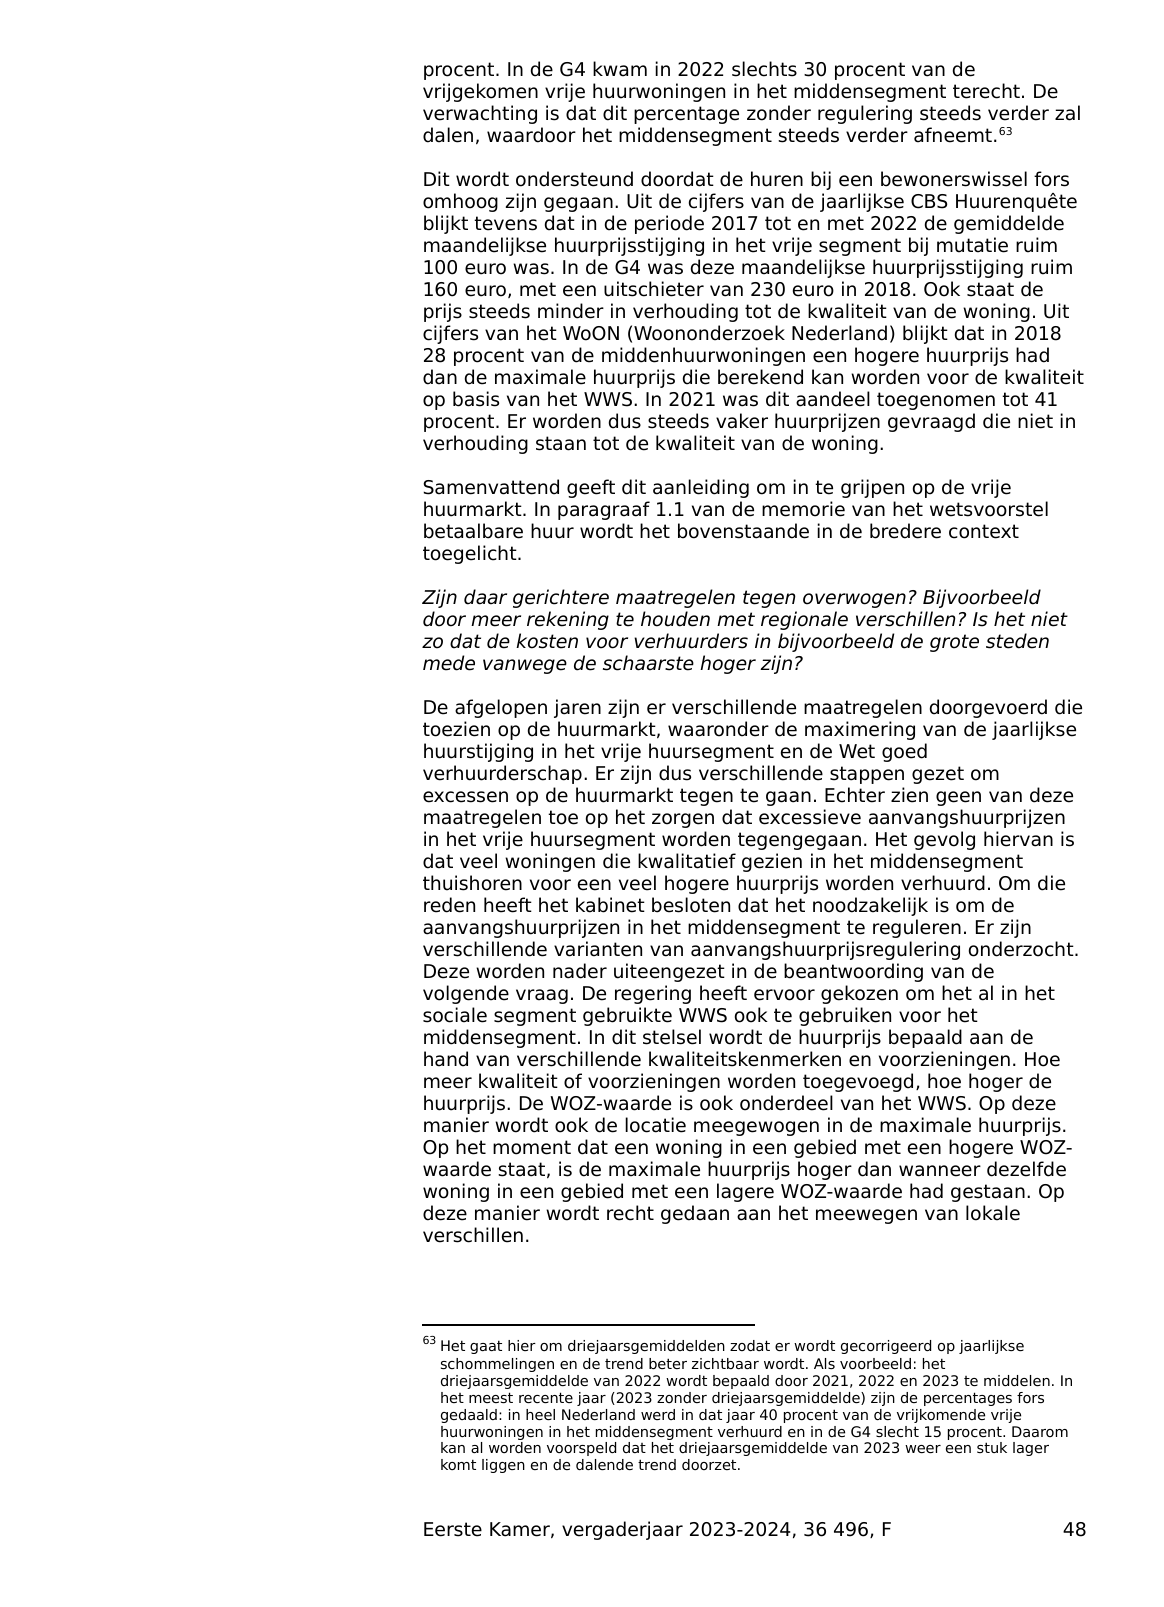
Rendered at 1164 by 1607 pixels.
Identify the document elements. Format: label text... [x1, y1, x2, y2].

text procent. In de G4 kwam in 2022 slechts 30 procent van de vrijgekomen vrije huurwoningen in het middensegment terecht. De verwachting is dat dit percentage zonder regulering steeds verder zal dalen, waardoor het middensegment steeds verder afneemt. [422, 59, 1087, 147]
text Het gaat hier om driejaarsgemiddelden zodat er wordt gecorrigeerd op jaarlijkse schommelingen en de trend beter zichtbaar wordt. Als voorbeeld: het driejaarsgemiddelde van 2022 wordt bepaald door 2021, 2022 en 2023 te middelen. In het meest recente jaar (2023 zonder driejaarsgemiddelde) zijn de percentages fors gedaald: in heel Nederland werd in dat jaar 40 procent van de vrijkomende vrije huurwoningen in het middensegment verhuurd en in de G4 slecht 15 procent. Daarom kan al worden voorspeld dat het driejaarsgemiddelde van 2023 weer een stuk lager komt liggen en de dalende trend doorzet. [422, 1334, 1087, 1474]
text Zijn daar gerichtere maatregelen tegen overwogen? Bijvoorbeeld door meer rekening te houden met regionale verschillen? Is het niet zo dat de kosten voor verhuurders in bijvoorbeeld de grote steden mede vanwege de schaarste hoger zijn? [422, 587, 1087, 675]
text De afgelopen jaren zijn er verschillende maatregelen doorgevoerd die toezien op de huurmarkt, waaronder de maximering van de jaarlijkse huurstijging in het vrije huursegment en de Wet goed verhuurderschap. Er zijn dus verschillende stappen gezet om excessen op de huurmarkt tegen te gaan. Echter zien geen van deze maatregelen toe op het zorgen dat excessieve aanvangshuurprijzen in het vrije huursegment worden tegengegaan. Het gevolg hiervan is dat veel woningen die kwalitatief gezien in het middensegment thuishoren voor een veel hogere huurprijs worden verhuurd. Om die reden heeft het kabinet besloten dat het noodzakelijk is om de aanvangshuurprijzen in het middensegment te reguleren. Er zijn verschillende varianten van aanvangshuurprijsregulering onderzocht. Deze worden nader uiteengezet in de beantwoording van de volgende vraag. De regering heeft ervoor gekozen om het al in het sociale segment gebruikte WWS ook te gebruiken voor het middensegment. In dit stelsel wordt de huurprijs bepaald aan de hand van verschillende kwaliteitskenmerken en voorzieningen. Hoe meer kwaliteit of voorzieningen worden toegevoegd, hoe hoger de huurprijs. De WOZ-waarde is ook onderdeel van het WWS. Op deze manier wordt ook de locatie meegewogen in de maximale huurprijs. Op het moment dat een woning in een gebied met een hogere WOZ-waarde staat, is de maximale huurprijs hoger dan wanneer dezelfde woning in een gebied met een lagere WOZ-waarde had gestaan. Op deze manier wordt recht gedaan aan het meewegen van lokale verschillen. [422, 697, 1087, 1247]
text Dit wordt ondersteund doordat de huren bij een bewonerswissel fors omhoog zijn gegaan. Uit de cijfers van de jaarlijkse CBS Huurenquête blijkt tevens dat in de periode 2017 tot en met 2022 de gemiddelde maandelijkse huurprijsstijging in het vrije segment bij mutatie ruim 100 euro was. In de G4 was deze maandelijkse huurprijsstijging ruim 160 euro, met een uitschieter van 230 euro in 2018. Ook staat de prijs steeds minder in verhouding tot de kwaliteit van de woning. Uit cijfers van het WoON (Woononderzoek Nederland) blijkt dat in 2018 28 procent van de middenhuurwoningen een hogere huurprijs had dan de maximale huurprijs die berekend kan worden voor de kwaliteit op basis van het WWS. In 2021 was dit aandeel toegenomen tot 41 procent. Er worden dus steeds vaker huurprijzen gevraagd die niet in verhouding staan tot de kwaliteit van de woning. [422, 169, 1087, 455]
text Samenvattend geeft dit aanleiding om in te grijpen op de vrije huurmarkt. In paragraaf 1.1 van de memorie van het wetsvoorstel betaalbare huur wordt het bovenstaande in de bredere context toegelicht. [422, 477, 1087, 565]
